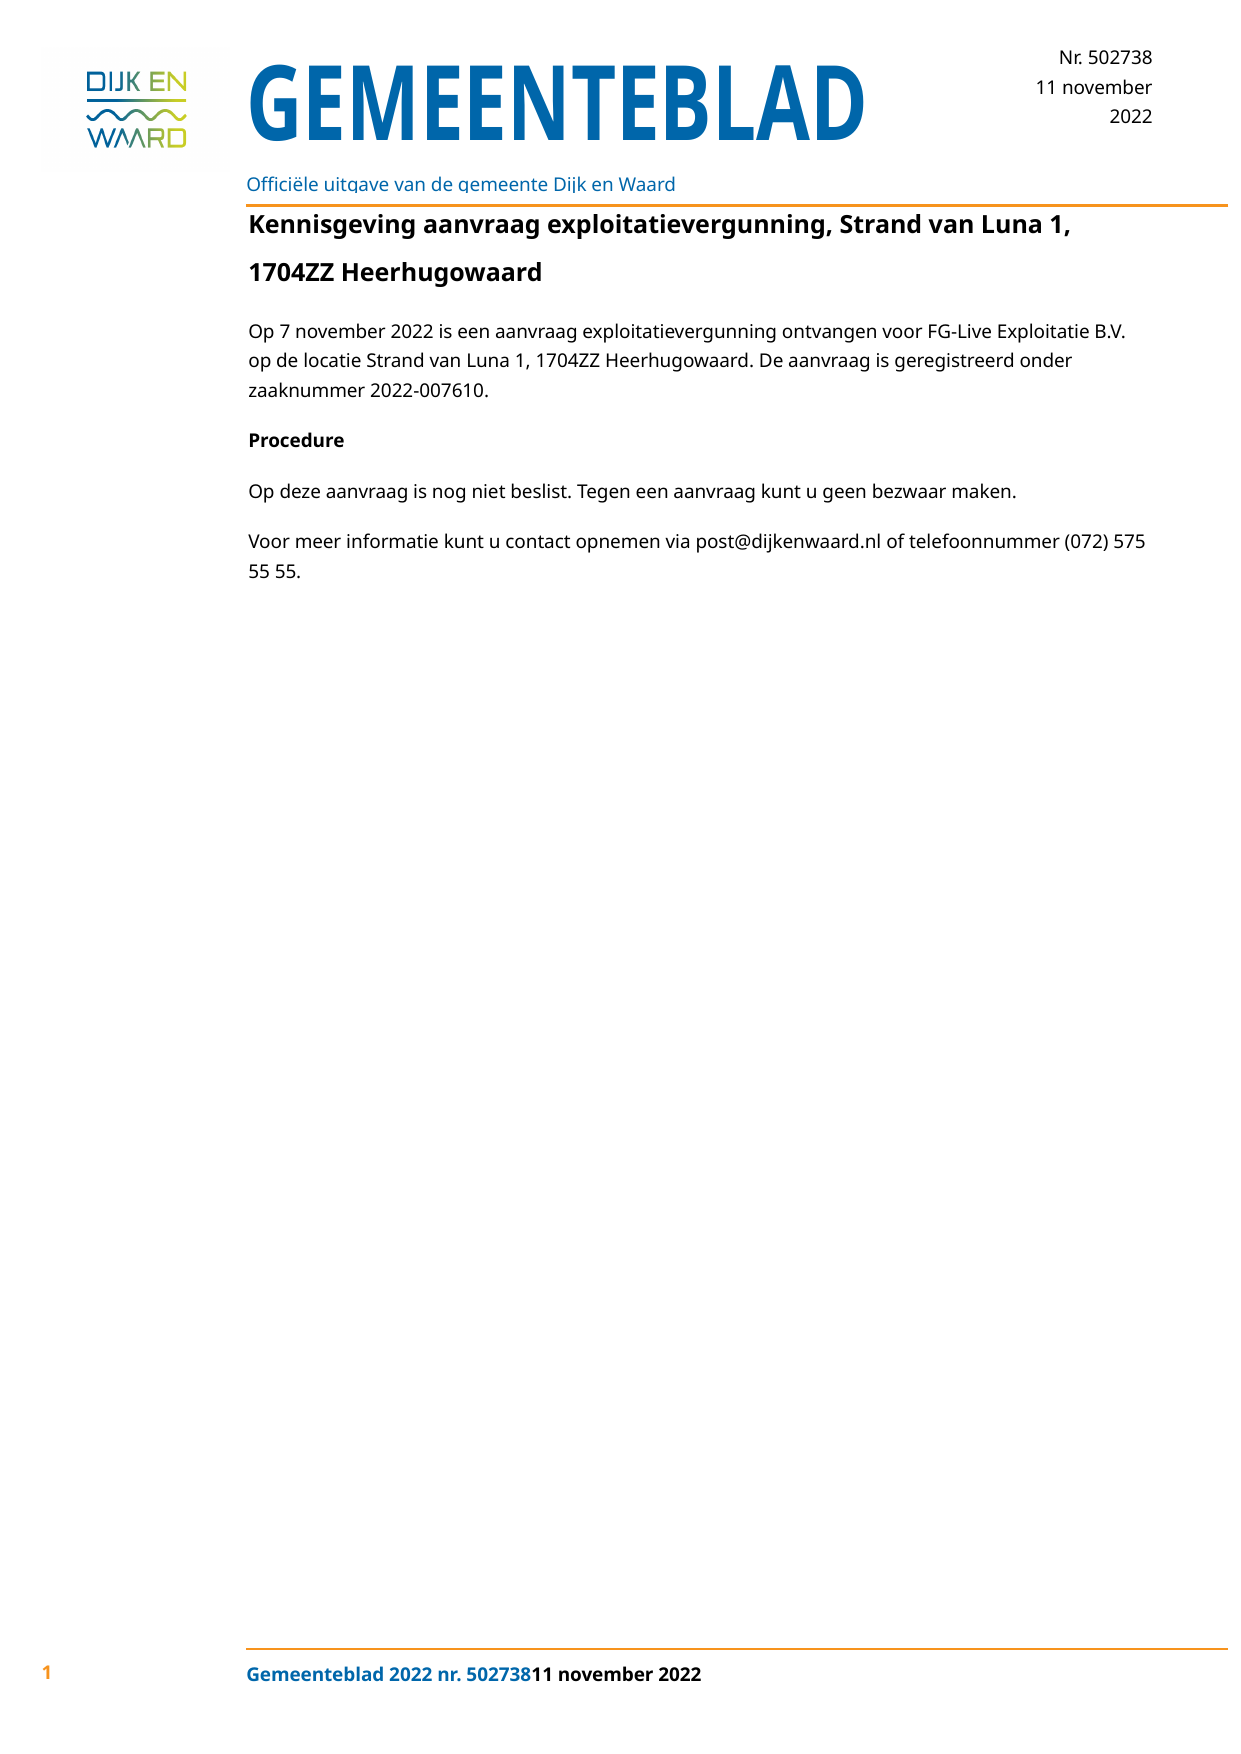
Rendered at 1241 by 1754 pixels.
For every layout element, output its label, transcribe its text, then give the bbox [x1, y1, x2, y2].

text Op deze aanvraag is nog niet beslist. Tegen een aanvraag kunt u geen bezwaar maken. [248, 478, 1152, 504]
text Op 7 november 2022 is een aanvraag exploitatievergunning ontvangen voor FG-Live Exploitatie B.V. op de locatie Strand van Luna 1, 1704ZZ Heerhugowaard. De aanvraag is geregistreerd onder zaaknummer 2022-007610. [248, 318, 1152, 403]
text Kennisgeving aanvraag exploitatievergunning, Strand van Luna 1, 1704ZZ Heerhugowaard [248, 207, 1152, 288]
picture [41, 47, 231, 172]
text Procedure [248, 427, 1152, 453]
text Voor meer informatie kunt u contact opnemen via post@dijkenwaard.nl of telefoonnummer (072) 575 55 55. [248, 528, 1152, 584]
